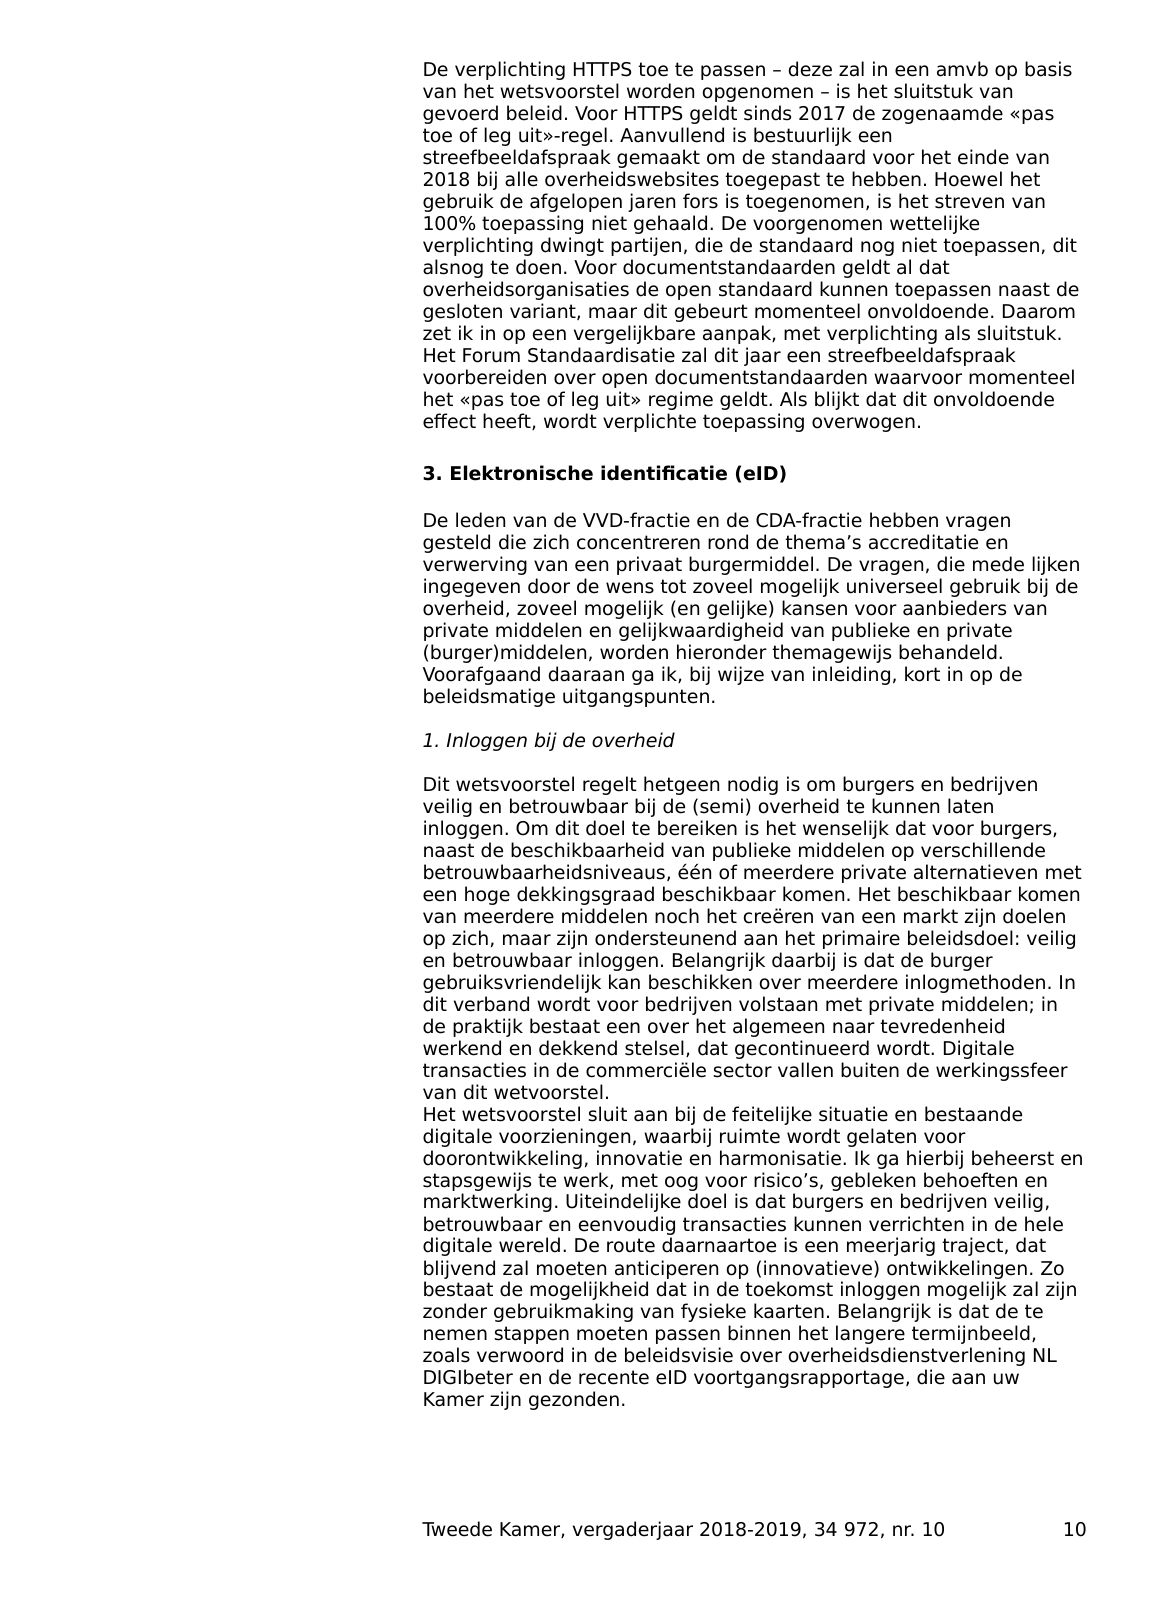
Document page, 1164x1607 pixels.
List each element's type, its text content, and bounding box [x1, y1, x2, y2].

text De leden van de VVD-fractie en de CDA-fractie hebben vragen gesteld die zich concentreren rond de thema’s accreditatie en verwerving van een privaat burgermiddel. De vragen, die mede lijken ingegeven door de wens tot zoveel mogelijk universeel gebruik bij de overheid, zoveel mogelijk (en gelijke) kansen voor aanbieders van private middelen en gelijkwaardigheid van publieke en private (burger)middelen, worden hieronder themagewijs behandeld. Voorafgaand daaraan ga ik, bij wijze van inleiding, kort in op de beleidsmatige uitgangspunten. [422, 510, 1087, 707]
subtitle 3. Elektronische identificatie (eID) [422, 463, 1087, 485]
text Het wetsvoorstel sluit aan bij de feitelijke situatie en bestaande digitale voorzieningen, waarbij ruimte wordt gelaten voor doorontwikkeling, innovatie en harmonisatie. Ik ga hierbij beheerst en stapsgewijs te werk, met oog voor risico’s, gebleken behoeften en marktwerking. Uiteindelijke doel is dat burgers en bedrijven veilig, betrouwbaar en eenvoudig transacties kunnen verrichten in de hele digitale wereld. De route daarnaartoe is een meerjarig traject, dat blijvend zal moeten anticiperen op (innovatieve) ontwikkelingen. Zo bestaat de mogelijkheid dat in de toekomst inloggen mogelijk zal zijn zonder gebruikmaking van fysieke kaarten. Belangrijk is dat de te nemen stappen moeten passen binnen het langere termijnbeeld, zoals verwoord in de beleidsvisie over overheidsdienstverlening NL DIGIbeter en de recente eID voortgangsrapportage, die aan uw Kamer zijn gezonden. [422, 1103, 1087, 1411]
text Dit wetsvoorstel regelt hetgeen nodig is om burgers en bedrijven veilig en betrouwbaar bij de (semi) overheid te kunnen laten inloggen. Om dit doel te bereiken is het wenselijk dat voor burgers, naast de beschikbaarheid van publieke middelen op verschillende betrouwbaarheidsniveaus, één of meerdere private alternatieven met een hoge dekkingsgraad beschikbaar komen. Het beschikbaar komen van meerdere middelen noch het creëren van een markt zijn doelen op zich, maar zijn ondersteunend aan het primaire beleidsdoel: veilig en betrouwbaar inloggen. Belangrijk daarbij is dat de burger gebruiksvriendelijk kan beschikken over meerdere inlogmethoden. In dit verband wordt voor bedrijven volstaan met private middelen; in de praktijk bestaat een over het algemeen naar tevredenheid werkend en dekkend stelsel, dat gecontinueerd wordt. Digitale transacties in de commerciële sector vallen buiten de werkingssfeer van dit wetvoorstel. [422, 774, 1087, 1103]
text De verplichting HTTPS toe te passen – deze zal in een amvb op basis van het wetsvoorstel worden opgenomen – is het sluitstuk van gevoerd beleid. Voor HTTPS geldt sinds 2017 de zogenaamde «pas toe of leg uit»-regel. Aanvullend is bestuurlijk een streefbeeldafspraak gemaakt om de standaard voor het einde van 2018 bij alle overheidswebsites toegepast te hebben. Hoewel het gebruik de afgelopen jaren fors is toegenomen, is het streven van 100% toepassing niet gehaald. De voorgenomen wettelijke verplichting dwingt partijen, die de standaard nog niet toepassen, dit alsnog te doen. Voor documentstandaarden geldt al dat overheidsorganisaties de open standaard kunnen toepassen naast de gesloten variant, maar dit gebeurt momenteel onvoldoende. Daarom zet ik in op een vergelijkbare aanpak, met verplichting als sluitstuk. Het Forum Standaardisatie zal dit jaar een streefbeeldafspraak voorbereiden over open documentstandaarden waarvoor momenteel het «pas toe of leg uit» regime geldt. Als blijkt dat dit onvoldoende effect heeft, wordt verplichte toepassing overwogen. [422, 59, 1087, 433]
subtitle 1. Inloggen bij de overheid [422, 730, 1087, 752]
